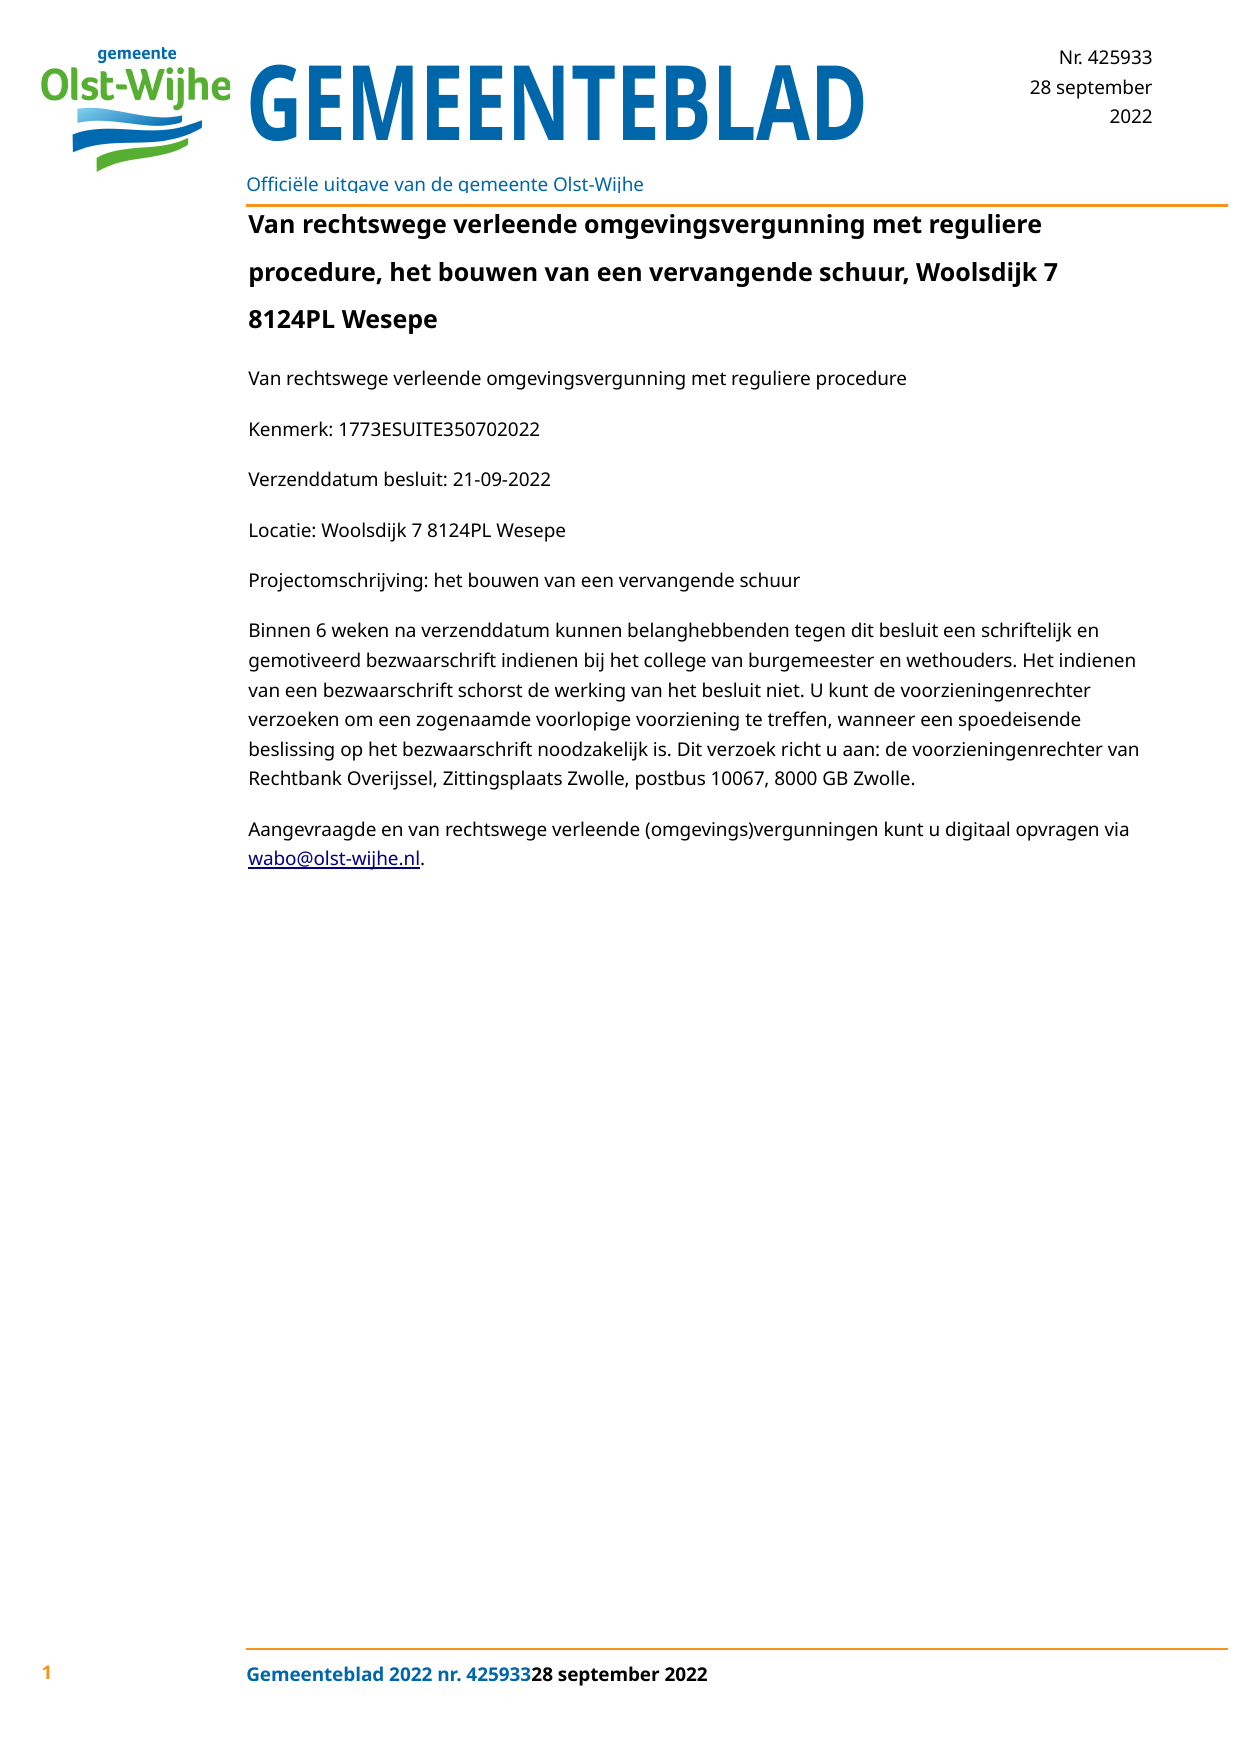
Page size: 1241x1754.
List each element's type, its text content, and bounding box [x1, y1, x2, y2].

text Binnen 6 weken na verzenddatum kunnen belanghebbenden tegen dit besluit een schriftelijk en gemotiveerd bezwaarschrift indienen bij het college van burgemeester en wethouders. Het indienen van een bezwaarschrift schorst de werking van het besluit niet. U kunt de voorzieningenrechter verzoeken om een zogenaamde voorlopige voorziening te treffen, wanneer een spoedeisende beslissing op het bezwaarschrift noodzakelijk is. Dit verzoek richt u aan: de voorzieningenrechter van Rechtbank Overijssel, Zittingsplaats Zwolle, postbus 10067, 8000 GB Zwolle. [248, 618, 1152, 791]
text Van rechtswege verleende omgevingsvergunning met reguliere procedure, het bouwen van een vervangende schuur, Woolsdijk 7 8124PL Wesepe [248, 207, 1152, 336]
picture [41, 47, 231, 172]
text Locatie: Woolsdijk 7 8124PL Wesepe [248, 517, 1152, 542]
text Aangevraagde en van rechtswege verleende (omgevings)vergunningen kunt u digitaal opvragen via wabo@olst-wijhe.nl. [248, 816, 1152, 871]
text Projectomschrijving: het bouwen van een vervangende schuur [248, 567, 1152, 593]
text Kenmerk: 1773ESUITE350702022 [248, 416, 1152, 442]
text Van rechtswege verleende omgevingsvergunning met reguliere procedure [248, 366, 1152, 391]
text Verzenddatum besluit: 21-09-2022 [248, 466, 1152, 492]
